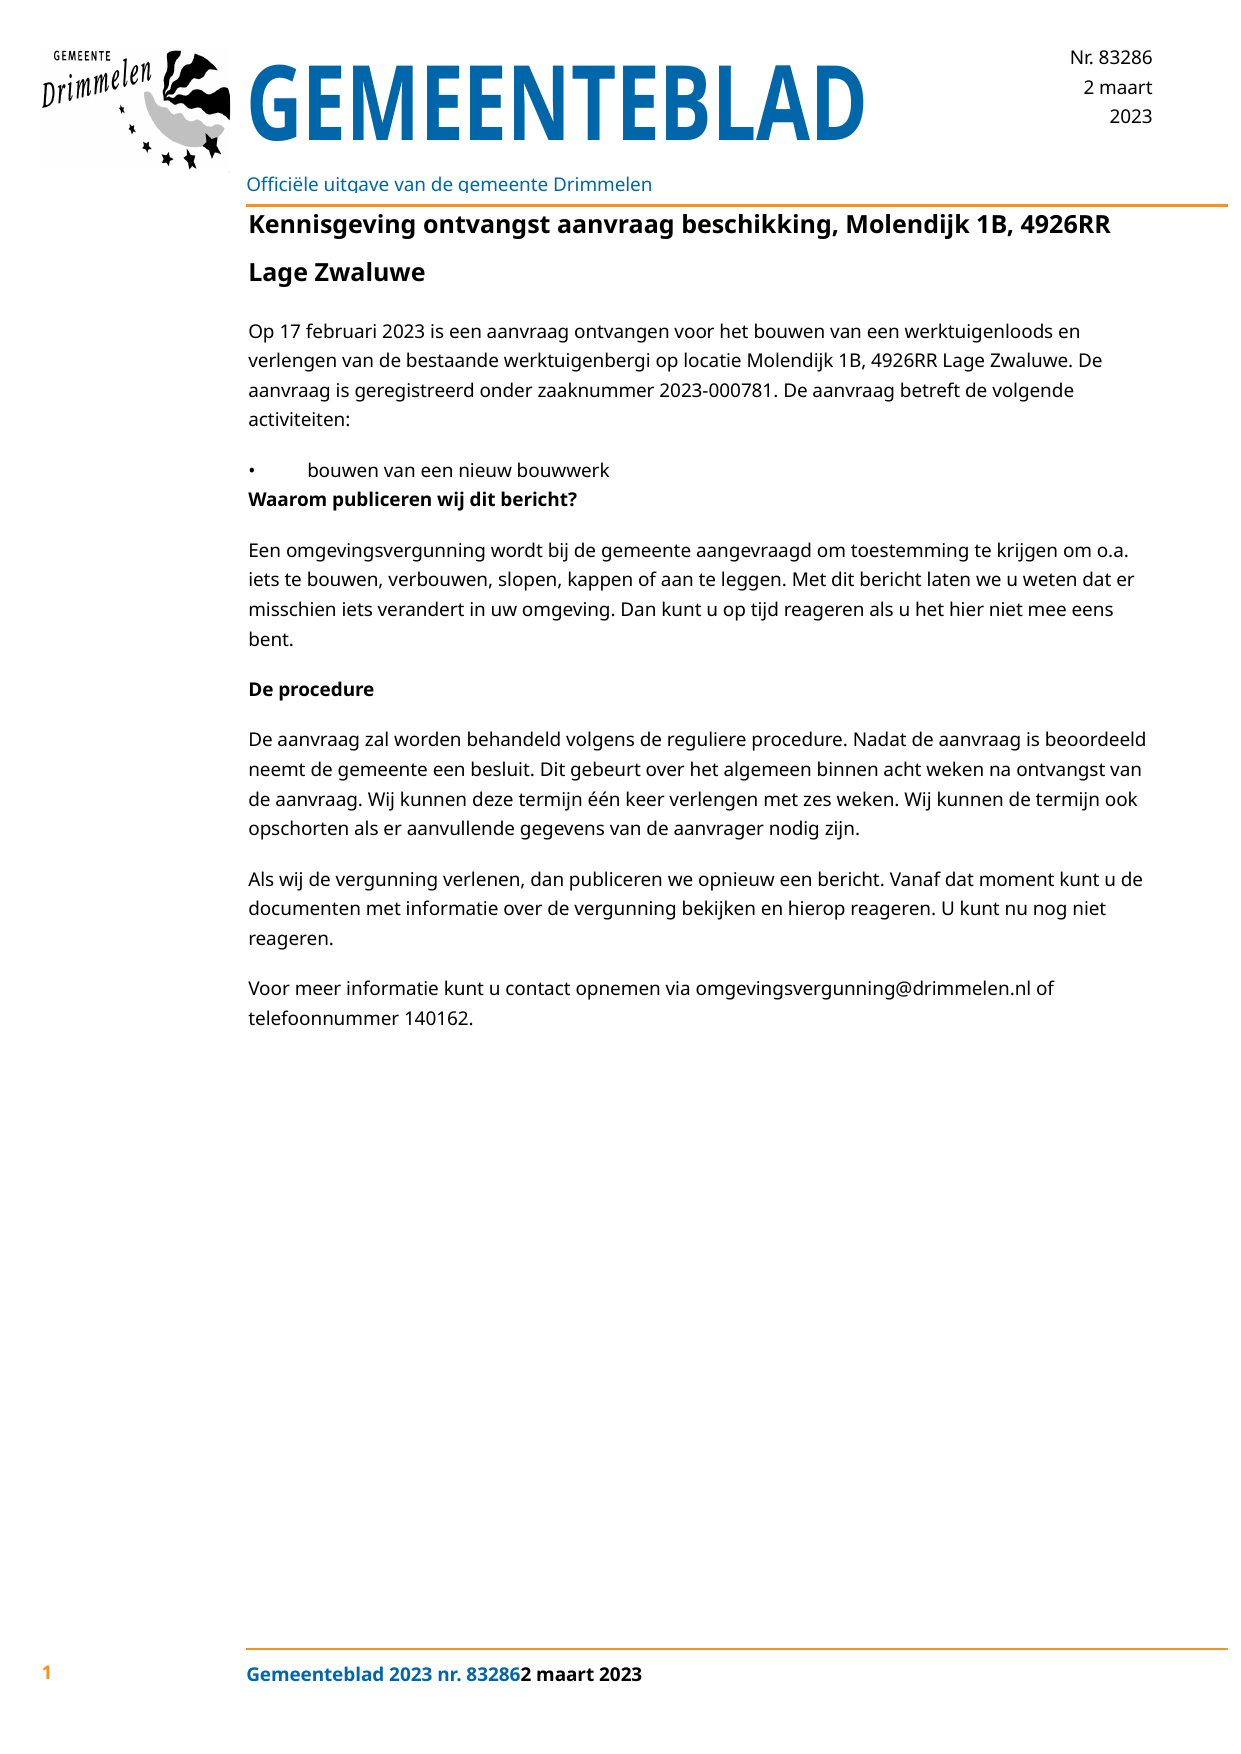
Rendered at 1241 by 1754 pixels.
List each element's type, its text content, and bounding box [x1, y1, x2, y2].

text Waarom publiceren wij dit bericht? [248, 487, 1152, 512]
text De aanvraag zal worden behandeld volgens de reguliere procedure. Nadat de aanvraag is beoordeeld neemt de gemeente een besluit. Dit gebeurt over het algemeen binnen acht weken na ontvangst van de aanvraag. Wij kunnen deze termijn één keer verlengen met zes weken. Wij kunnen de termijn ook opschorten als er aanvullende gegevens van de aanvrager nodig zijn. [248, 727, 1152, 841]
text Een omgevingsvergunning wordt bij de gemeente aangevraagd om toestemming te krijgen om o.a. iets te bouwen, verbouwen, slopen, kappen of aan te leggen. Met dit bericht laten we u weten dat er misschien iets verandert in uw omgeving. Dan kunt u op tijd reageren als u het hier niet mee eens bent. [248, 537, 1152, 652]
picture [41, 47, 231, 172]
text Op 17 februari 2023 is een aanvraag ontvangen voor het bouwen van een werktuigenloods en verlengen van de bestaande werktuigenbergi op locatie Molendijk 1B, 4926RR Lage Zwaluwe. De aanvraag is geregistreerd onder zaaknummer 2023-000781. De aanvraag betreft de volgende activiteiten: [248, 318, 1152, 432]
text De procedure [248, 676, 1152, 702]
text Kennisgeving ontvangst aanvraag beschikking, Molendijk 1B, 4926RR Lage Zwaluwe [248, 207, 1152, 288]
text Als wij de vergunning verlenen, dan publiceren we opnieuw een bericht. Vanaf dat moment kunt u de documenten met informatie over de vergunning bekijken en hierop reageren. U kunt nu nog niet reageren. [248, 866, 1152, 951]
list bouwen van een nieuw bouwwerk [248, 457, 1152, 483]
text Voor meer informatie kunt u contact opnemen via omgevingsvergunning@drimmelen.nl of telefoonnummer 140162. [248, 975, 1152, 1031]
